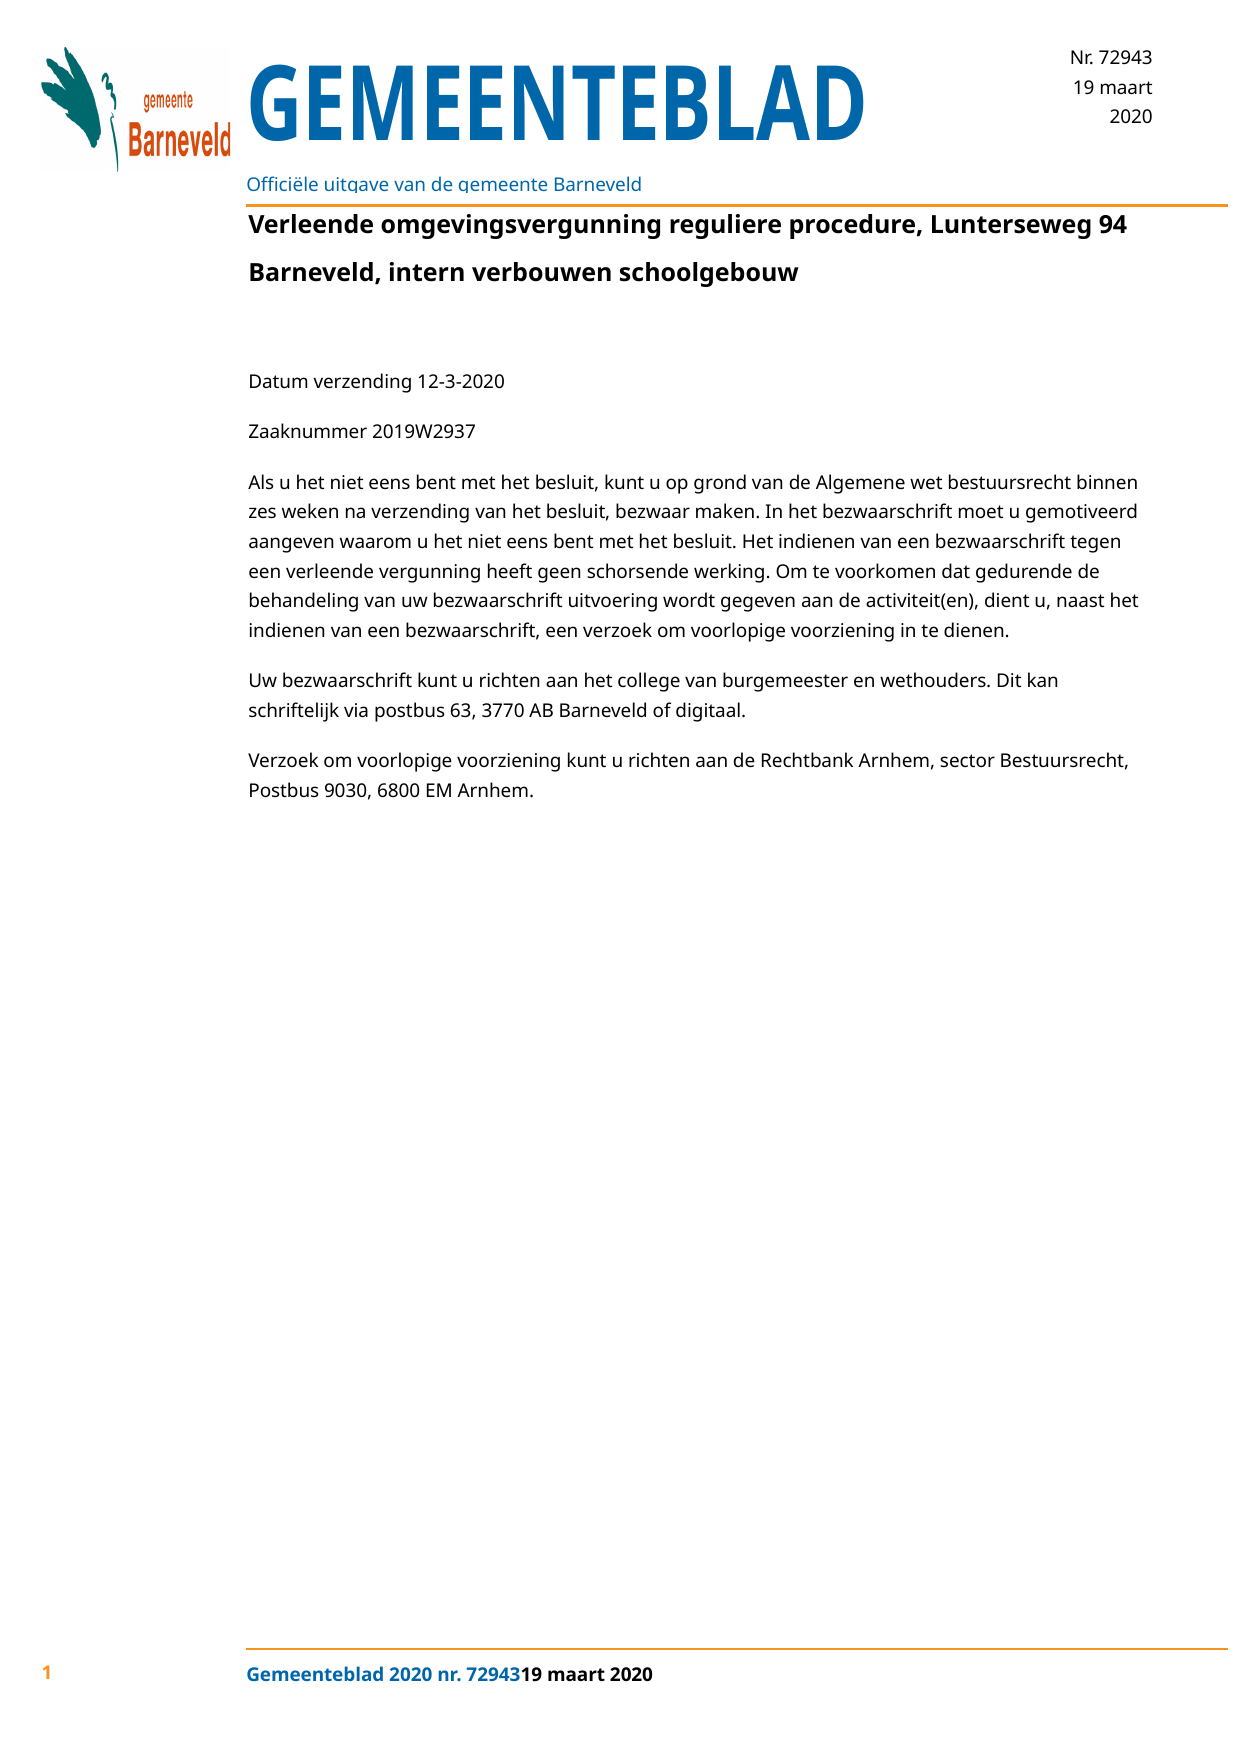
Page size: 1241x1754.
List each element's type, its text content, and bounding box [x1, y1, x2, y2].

text Verzoek om voorlopige voorziening kunt u richten aan de Rechtbank Arnhem, sector Bestuursrecht, Postbus 9030, 6800 EM Arnhem. [248, 747, 1152, 803]
text Uw bezwaarschrift kunt u richten aan het college van burgemeester en wethouders. Dit kan schriftelijk via postbus 63, 3770 AB Barneveld of digitaal. [248, 667, 1152, 723]
text Als u het niet eens bent met het besluit, kunt u op grond van de Algemene wet bestuursrecht binnen zes weken na verzending van het besluit, bezwaar maken. In het bezwaarschrift moet u gemotiveerd aangeven waarom u het niet eens bent met het besluit. Het indienen van een bezwaarschrift tegen een verleende vergunning heeft geen schorsende werking. Om te voorkomen dat gedurende de behandeling van uw bezwaarschrift uitvoering wordt gegeven aan de activiteit(en), dient u, naast het indienen van een bezwaarschrift, een verzoek om voorlopige voorziening in te dienen. [248, 469, 1152, 643]
text Zaaknummer 2019W2937 [248, 419, 1152, 444]
text Datum verzending 12-3-2020 [248, 368, 1152, 394]
text Verleende omgevingsvergunning reguliere procedure, Lunterseweg 94 Barneveld, intern verbouwen schoolgebouw [248, 207, 1152, 288]
picture [41, 47, 231, 172]
